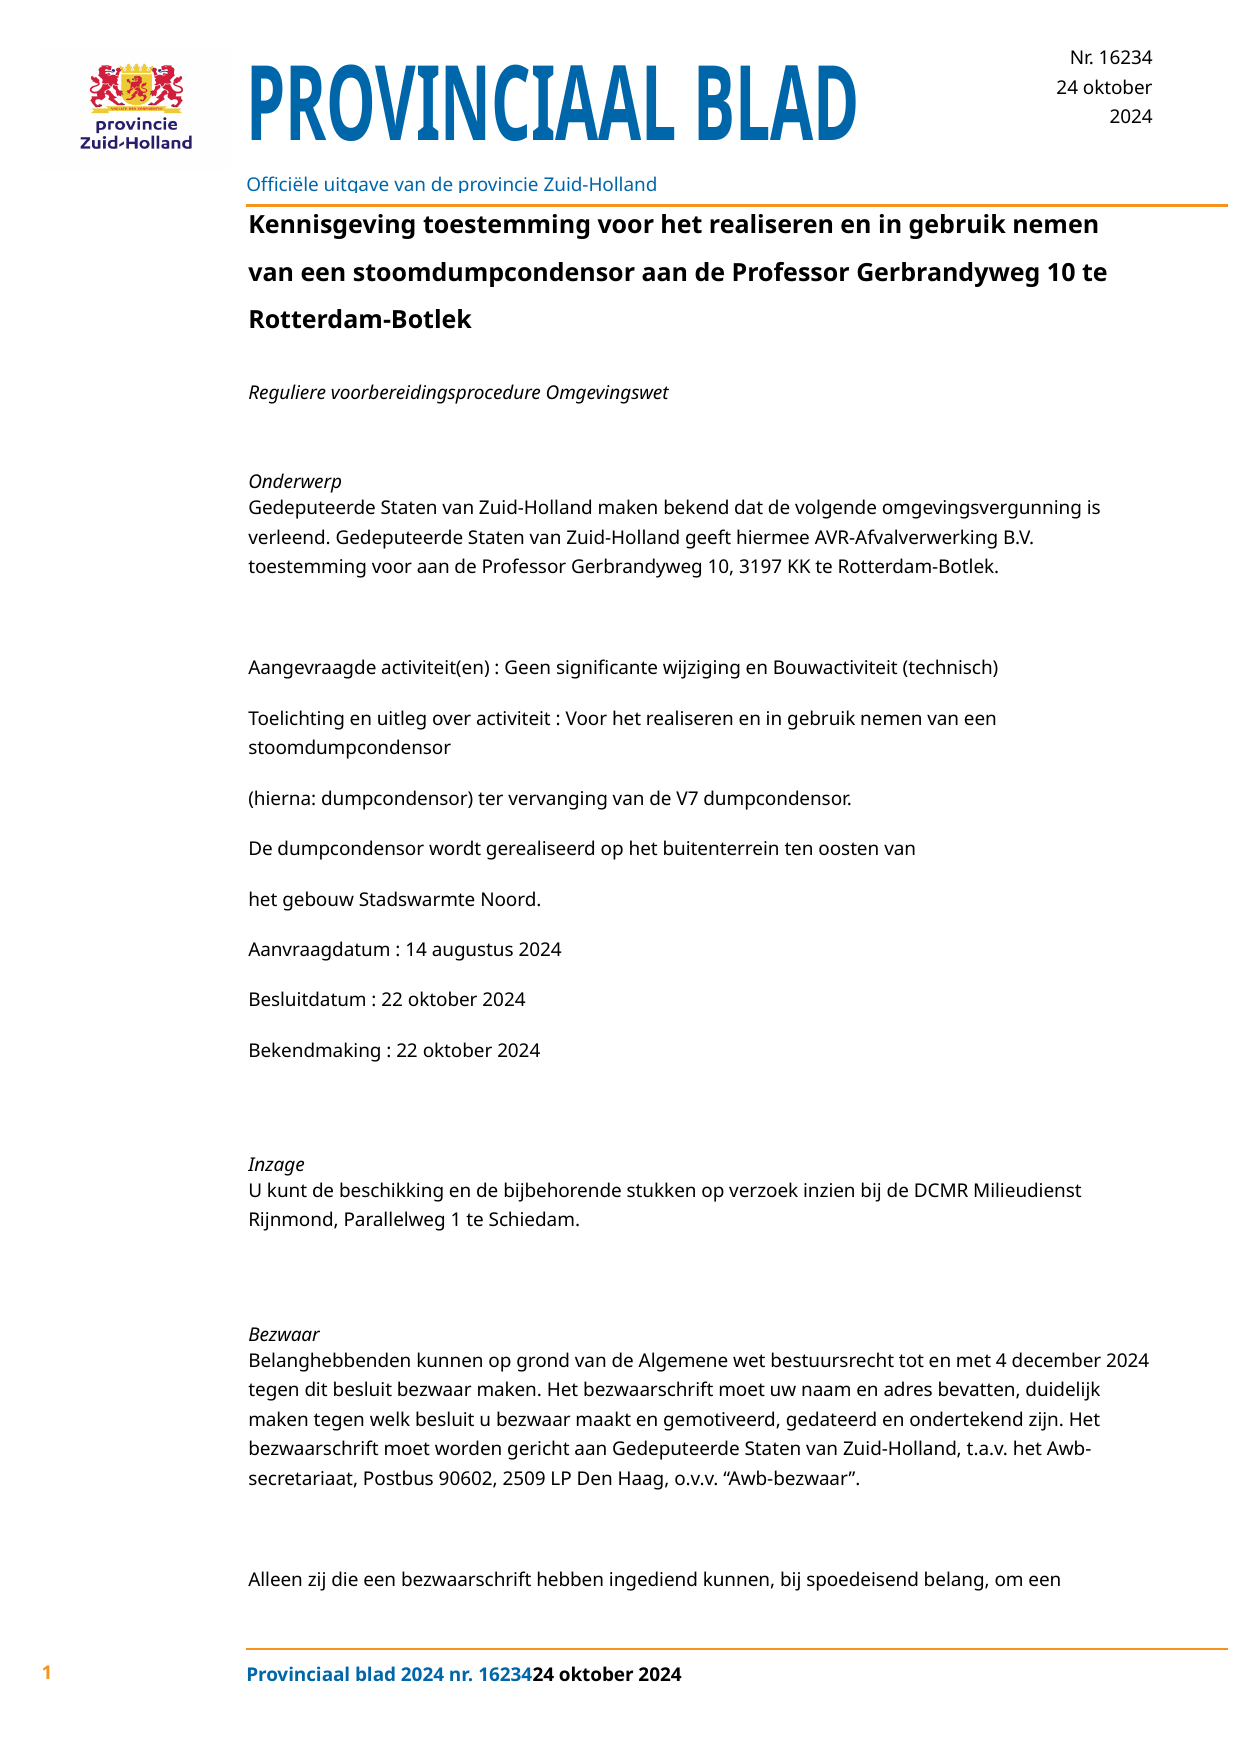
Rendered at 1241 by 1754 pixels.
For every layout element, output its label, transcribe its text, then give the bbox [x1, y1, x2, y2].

text Aangevraagde activiteit(en) : Geen significante wijziging en Bouwactiviteit (technisch) [248, 654, 1152, 680]
picture [41, 47, 231, 172]
text Belanghebbenden kunnen op grond van de Algemene wet bestuursrecht tot en met 4 december 2024 tegen dit besluit bezwaar maken. Het bezwaarschrift moet uw naam en adres bevatten, duidelijk maken tegen welk besluit u bezwaar maakt en gemotiveerd, gedateerd en ondertekend zijn. Het bezwaarschrift moet worden gericht aan Gedeputeerde Staten van Zuid-Holland, t.a.v. het Awb-secretariaat, Postbus 90602, 2509 LP Den Haag, o.v.v. “Awb-bezwaar”. [248, 1347, 1152, 1491]
text Gedeputeerde Staten van Zuid-Holland maken bekend dat de volgende omgevingsvergunning is verleend. Gedeputeerde Staten van Zuid-Holland geeft hiermee AVR-Afvalverwerking B.V. toestemming voor aan de Professor Gerbrandyweg 10, 3197 KK te Rotterdam-Botlek. [248, 494, 1152, 579]
text Aanvraagdatum : 14 augustus 2024 [248, 936, 1152, 962]
text Alleen zij die een bezwaarschrift hebben ingediend kunnen, bij spoedeisend belang, om een [248, 1566, 1152, 1592]
text Besluitdatum : 22 oktober 2024 [248, 987, 1152, 1012]
text Reguliere voorbereidingsprocedure Omgevingswet [248, 379, 1152, 405]
text De dumpcondensor wordt gerealiseerd op het buitenterrein ten oosten van [248, 835, 1152, 861]
text Bekendmaking : 22 oktober 2024 [248, 1037, 1152, 1063]
text (hierna: dumpcondensor) ter vervanging van de V7 dumpcondensor. [248, 785, 1152, 811]
text Bezwaar [248, 1321, 1152, 1347]
text Kennisgeving toestemming voor het realiseren en in gebruik nemen van een stoomdumpcondensor aan de Professor Gerbrandyweg 10 te Rotterdam-Botlek [248, 207, 1152, 336]
text Onderwerp [248, 469, 1152, 494]
text Toelichting en uitleg over activiteit : Voor het realiseren en in gebruik nemen van een stoomdumpcondensor [248, 705, 1152, 760]
text U kunt de beschikking en de bijbehorende stukken op verzoek inzien bij de DCMR Milieudienst Rijnmond, Parallelweg 1 te Schiedam. [248, 1177, 1152, 1232]
text Inzage [248, 1151, 1152, 1177]
text het gebouw Stadswarmte Noord. [248, 886, 1152, 911]
